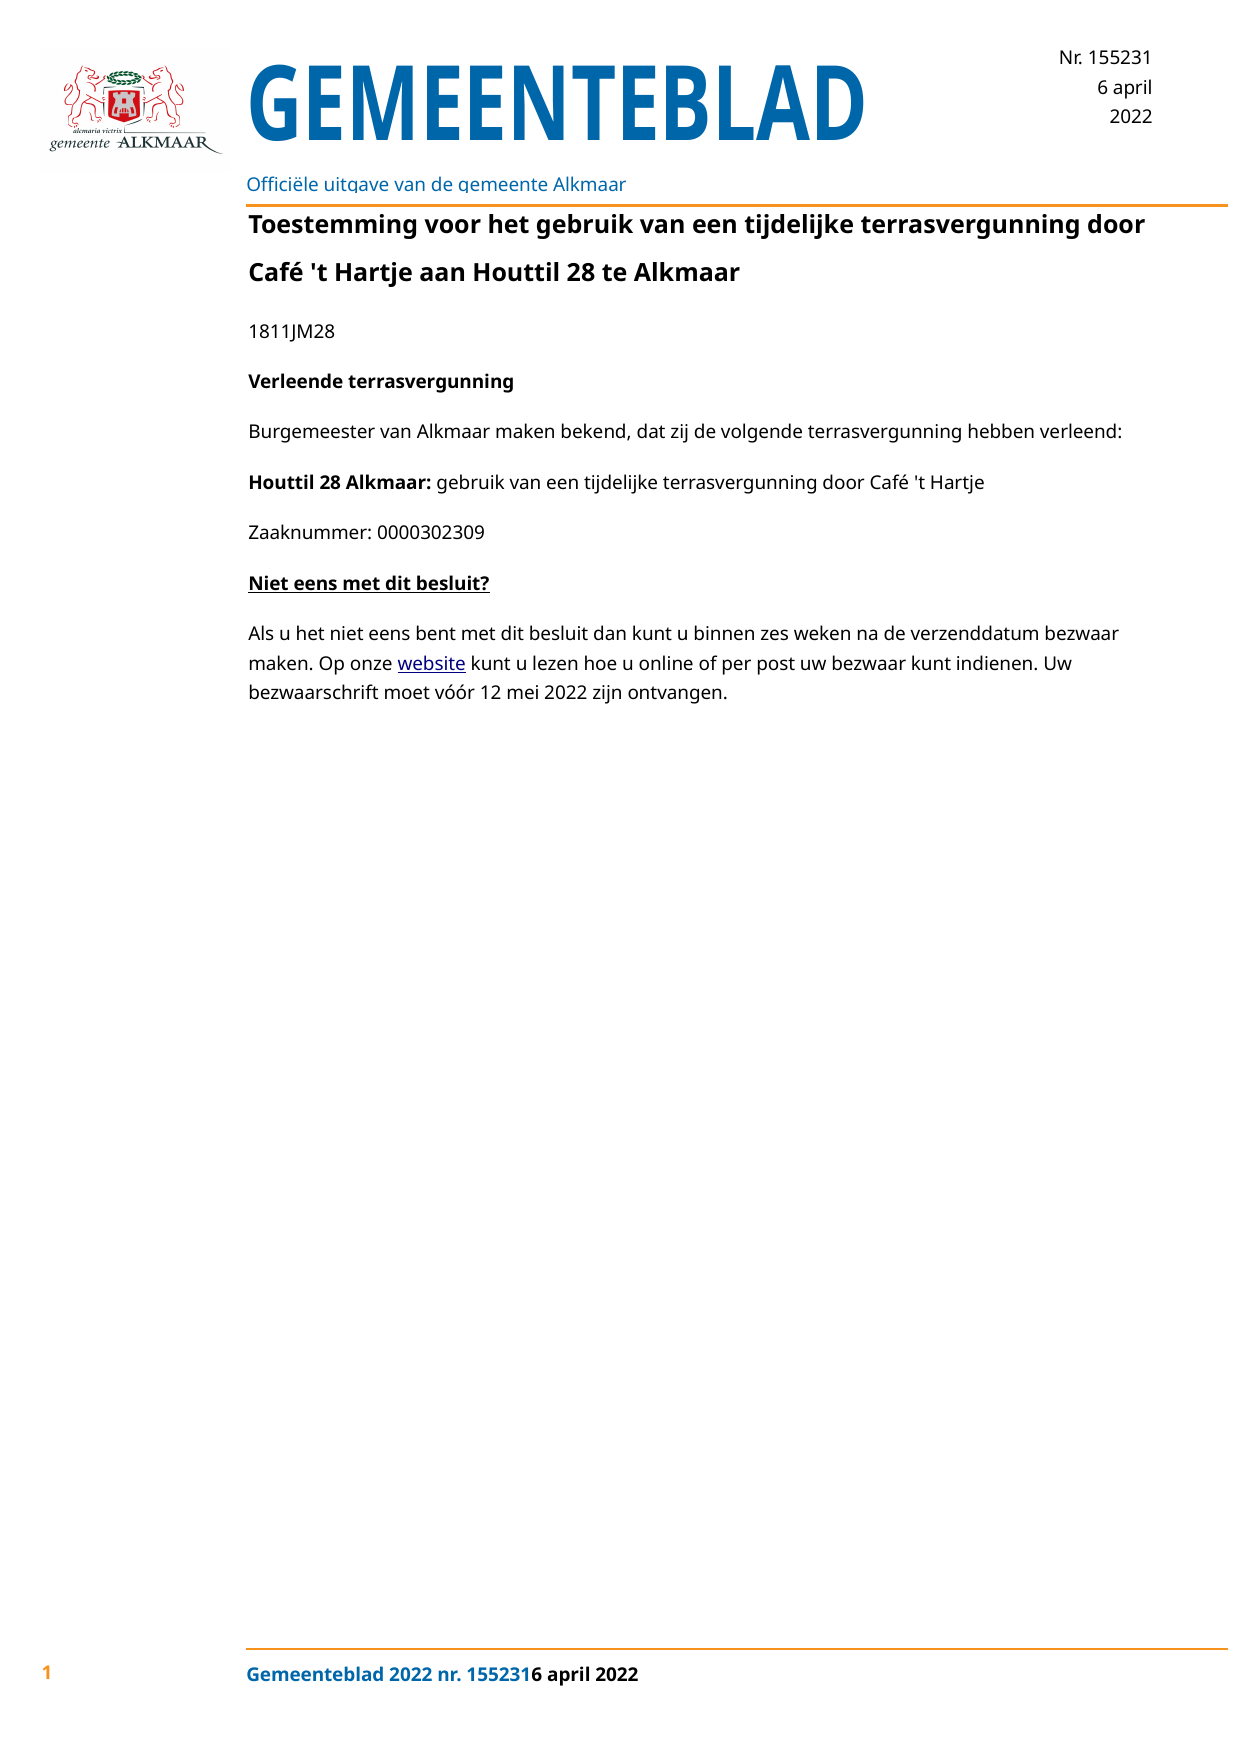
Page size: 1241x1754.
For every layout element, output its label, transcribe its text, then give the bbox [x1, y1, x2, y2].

text Als u het niet eens bent met dit besluit dan kunt u binnen zes weken na de verzenddatum bezwaar maken. Op onze website kunt u lezen hoe u online of per post uw bezwaar kunt indienen. Uw bezwaarschrift moet vóór 12 mei 2022 zijn ontvangen. [248, 620, 1152, 705]
text Burgemeester van Alkmaar maken bekend, dat zij de volgende terrasvergunning hebben verleend: [248, 419, 1152, 444]
text 1811JM28 [248, 318, 1152, 344]
picture [41, 47, 231, 172]
text Zaaknummer: 0000302309 [248, 519, 1152, 545]
text Toestemming voor het gebruik van een tijdelijke terrasvergunning door Café 't Hartje aan Houttil 28 te Alkmaar [248, 207, 1152, 288]
text Verleende terrasvergunning [248, 368, 1152, 394]
text Niet eens met dit besluit? [248, 570, 1152, 596]
text Houttil 28 Alkmaar: gebruik van een tijdelijke terrasvergunning door Café 't Hartje [248, 469, 1152, 495]
